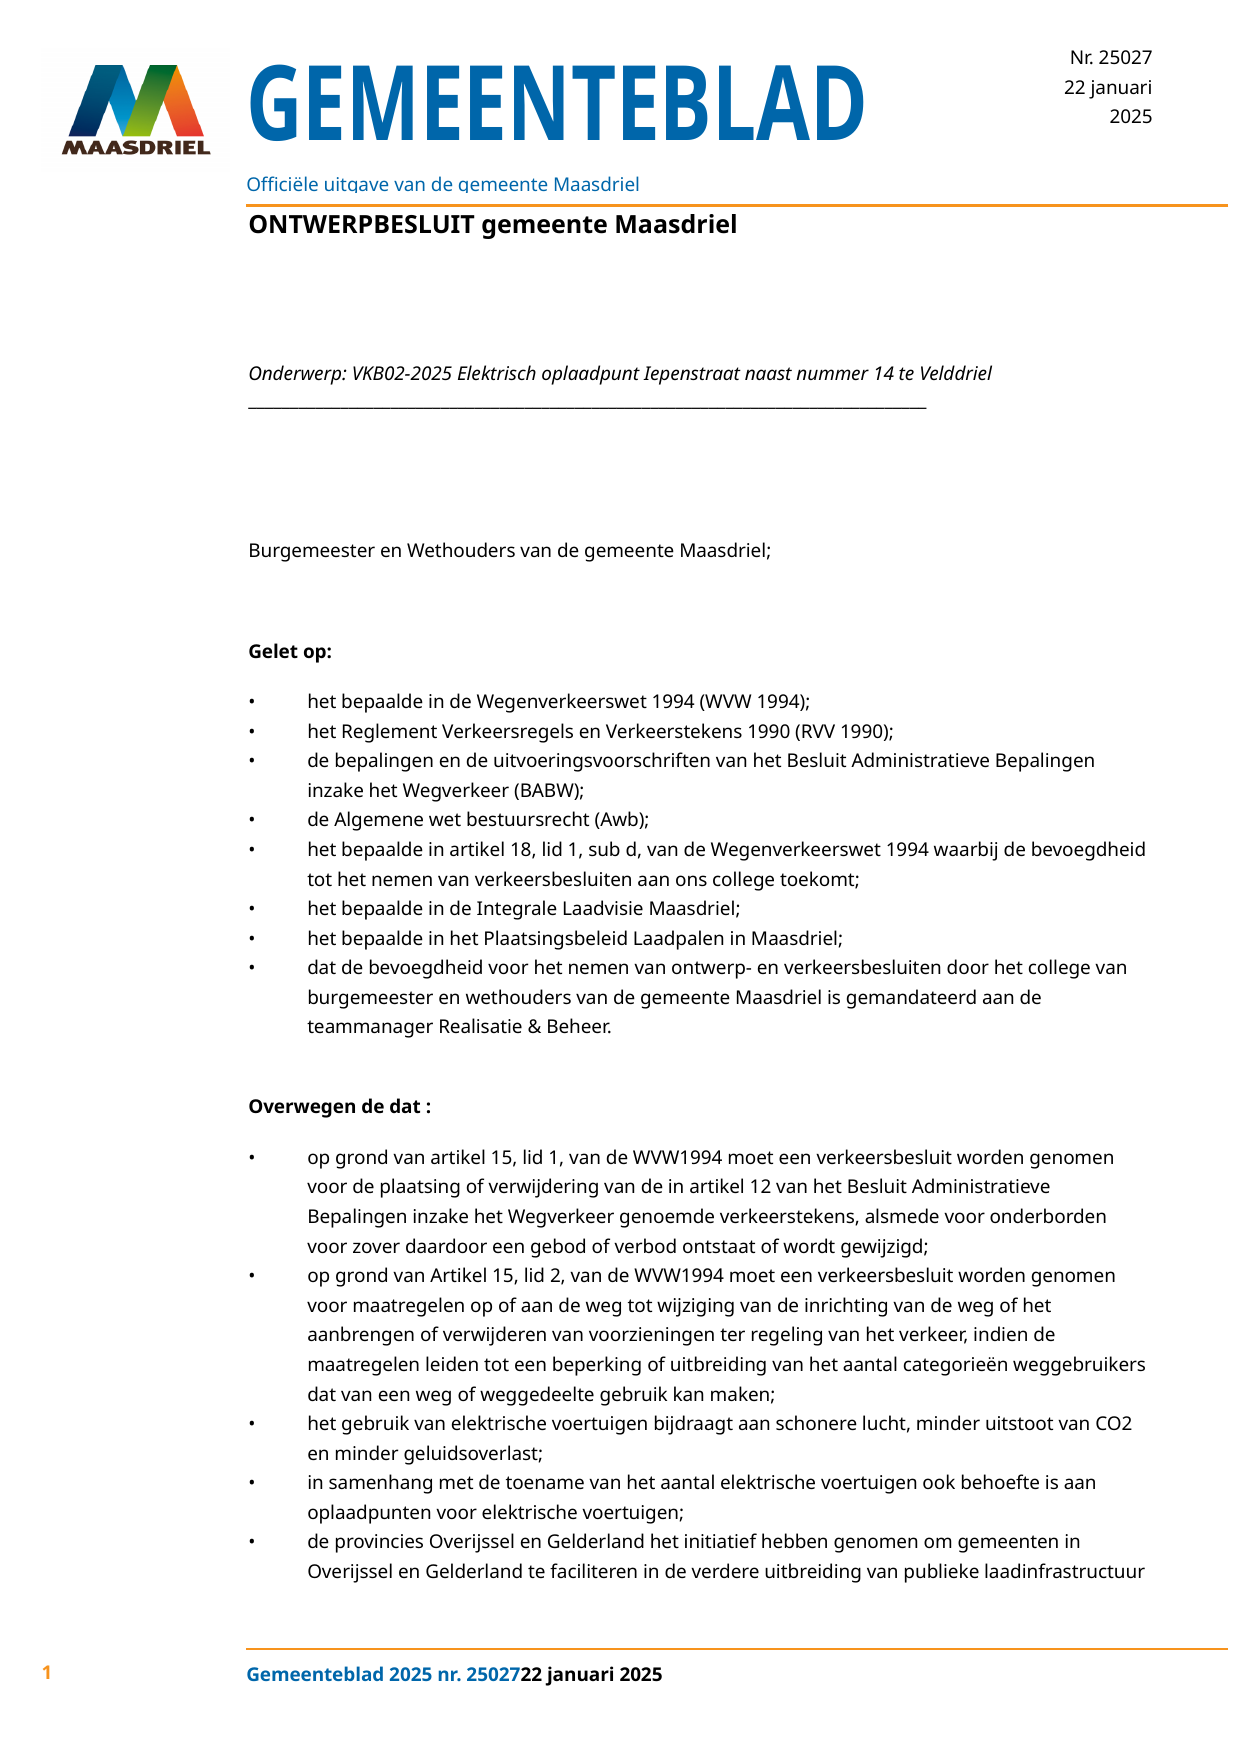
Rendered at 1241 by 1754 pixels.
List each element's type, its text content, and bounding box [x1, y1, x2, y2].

list het bepaalde in de Integrale Laadvisie Maasdriel; [248, 895, 1152, 921]
list de bepalingen en de uitvoeringsvoorschriften van het Besluit Administratieve Bepalingen inzake het Wegverkeer (BABW); [248, 747, 1152, 803]
list in samenhang met de toename van het aantal elektrische voertuigen ook behoefte is aan oplaadpunten voor elektrische voertuigen; [248, 1469, 1152, 1525]
list het bepaalde in artikel 18, lid 1, sub d, van de Wegenverkeerswet 1994 waarbij de bevoegdheid tot het nemen van verkeersbesluiten aan ons college toekomt; [248, 836, 1152, 891]
text Gelet op: [248, 638, 1152, 663]
list op grond van Artikel 15, lid 2, van de WVW1994 moet een verkeersbesluit worden genomen voor maatregelen op of aan de weg tot wijziging van de inrichting van de weg of het aanbrengen of verwijderen van voorzieningen ter regeling van het verkeer, indien de maatregelen leiden tot een beperking of uitbreiding van het aantal categorieën weggebruikers dat van een weg of weggedeelte gebruik kan maken; [248, 1262, 1152, 1406]
picture [41, 47, 231, 172]
list het bepaalde in de Wegenverkeerswet 1994 (WVW 1994); [248, 688, 1152, 714]
list het Reglement Verkeersregels en Verkeerstekens 1990 (RVV 1990); [248, 718, 1152, 743]
list dat de bevoegdheid voor het nemen van ontwerp- en verkeersbesluiten door het college van burgemeester en wethouders van de gemeente Maasdriel is gemandateerd aan de teammanager Realisatie & Beheer. [248, 954, 1152, 1039]
list de Algemene wet bestuursrecht (Awb); [248, 807, 1152, 832]
text ONTWERPBESLUIT gemeente Maasdriel [248, 207, 1152, 241]
text Onderwerp: VKB02-2025 Elektrisch oplaadpunt Iepenstraat naast nummer 14 te Velddriel [248, 360, 1152, 386]
text _________________________________________________________________________________ [248, 386, 1152, 411]
list op grond van artikel 15, lid 1, van de WVW1994 moet een verkeersbesluit worden genomen voor de plaatsing of verwijdering van de in artikel 12 van het Besluit Administratieve Bepalingen inzake het Wegverkeer genoemde verkeerstekens, alsmede voor onderborden voor zover daardoor een gebod of verbod ontstaat of wordt gewijzigd; [248, 1144, 1152, 1258]
text Overwegen de dat : [248, 1094, 1152, 1119]
list het bepaalde in het Plaatsingsbeleid Laadpalen in Maasdriel; [248, 925, 1152, 951]
list de provincies Overijssel en Gelderland het initiatief hebben genomen om gemeenten in Overijssel en Gelderland te faciliteren in de verdere uitbreiding van publieke laadinfrastructuur [248, 1529, 1152, 1584]
list het gebruik van elektrische voertuigen bijdraagt aan schonere lucht, minder uitstoot van CO2 en minder geluidsoverlast; [248, 1410, 1152, 1466]
text Burgemeester en Wethouders van de gemeente Maasdriel; [248, 537, 1152, 563]
